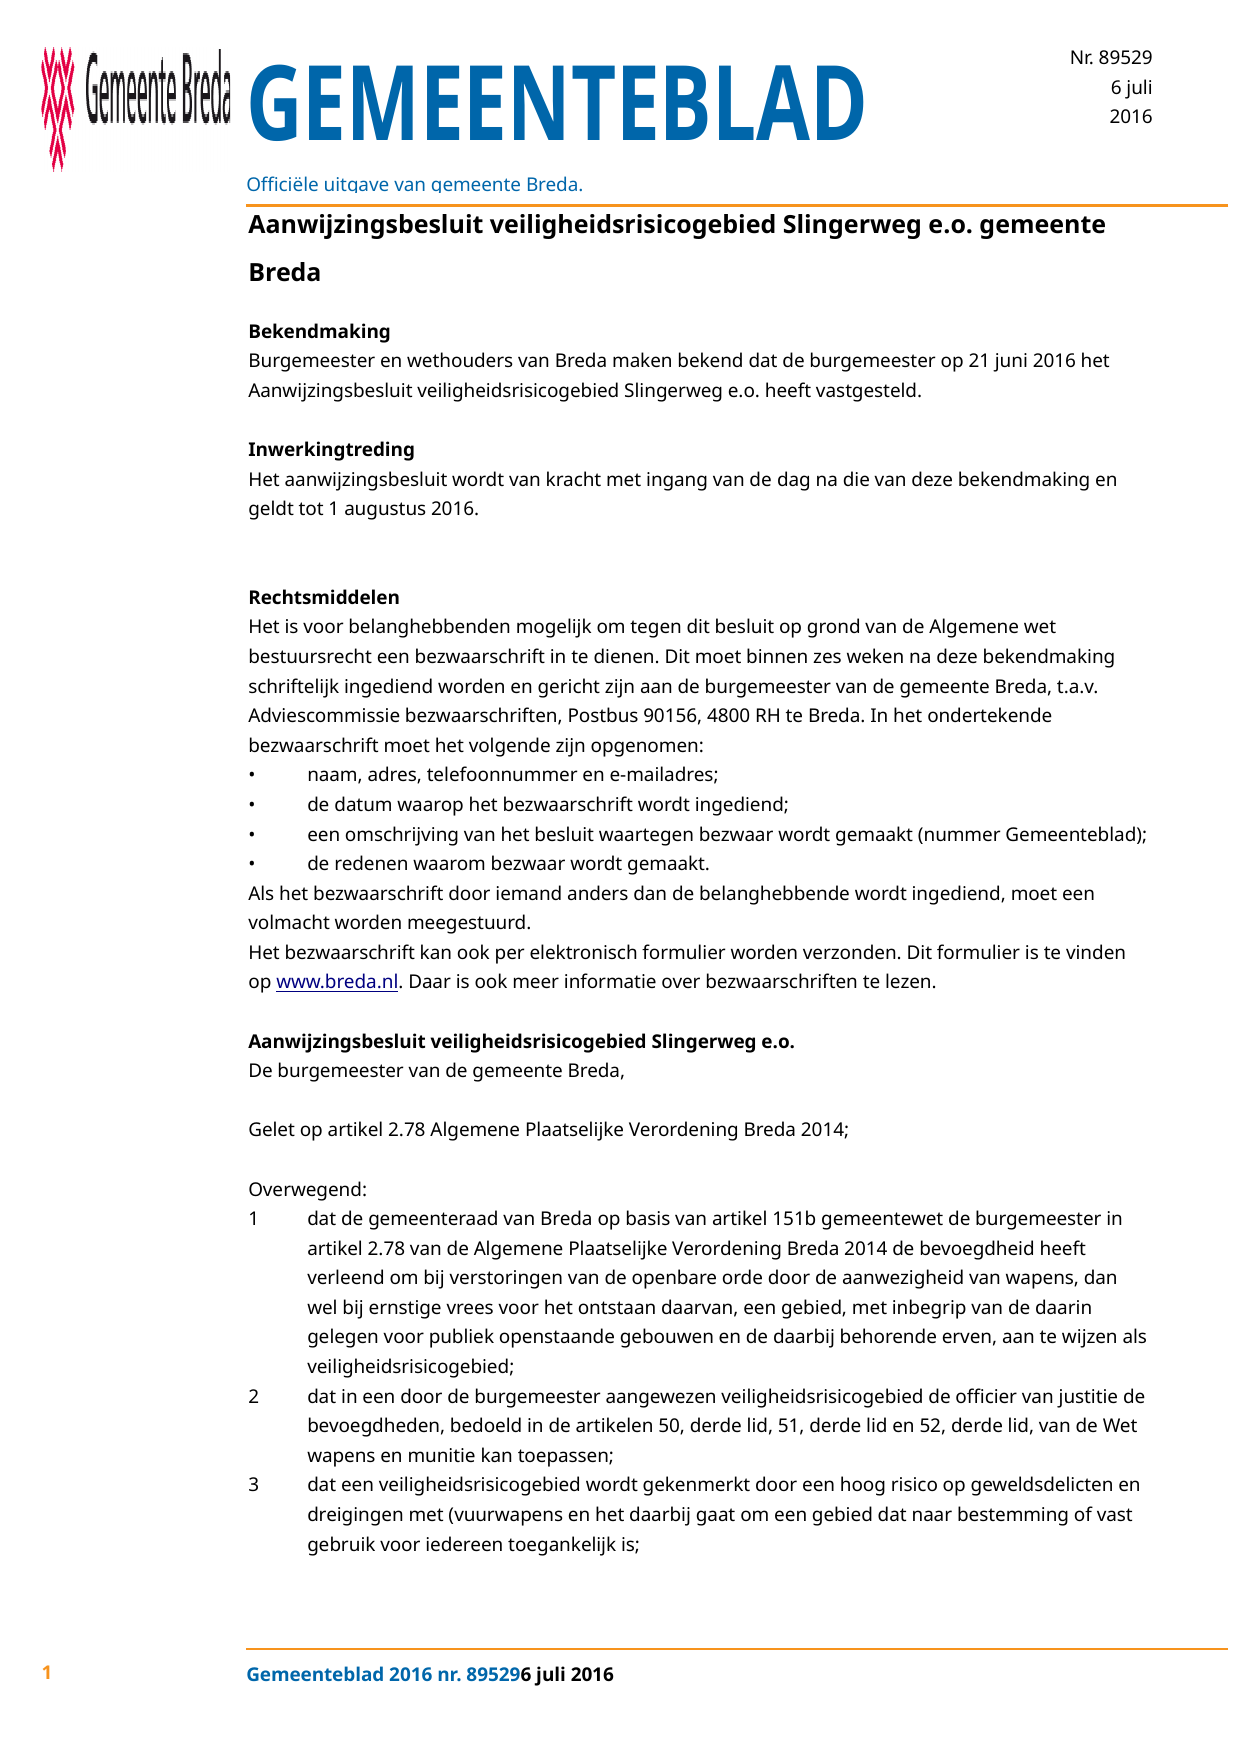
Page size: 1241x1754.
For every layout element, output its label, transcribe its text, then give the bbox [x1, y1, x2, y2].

list de datum waarop het bezwaarschrift wordt ingediend; [248, 791, 1152, 817]
text Bekendmaking [248, 318, 1152, 344]
text Als het bezwaarschrift door iemand anders dan de belanghebbende wordt ingediend, moet een volmacht worden meegestuurd. [248, 880, 1152, 935]
list een omschrijving van het besluit waartegen bezwaar wordt gemaakt (nummer Gemeenteblad); [248, 821, 1152, 847]
text Het bezwaarschrift kan ook per elektronisch formulier worden verzonden. Dit formulier is te vinden op www.breda.nl. Daar is ook meer informatie over bezwaarschriften te lezen. [248, 939, 1152, 994]
text Inwerkingtreding [248, 436, 1152, 462]
picture [41, 47, 231, 172]
text Rechtsmiddelen [248, 584, 1152, 610]
text Overwegend: [248, 1176, 1152, 1202]
list dat in een door de burgemeester aangewezen veiligheidsrisicogebied de officier van justitie de bevoegdheden, bedoeld in de artikelen 50, derde lid, 51, derde lid en 52, derde lid, van de Wet wapens en munitie kan toepassen; [248, 1383, 1152, 1468]
text Aanwijzingsbesluit veiligheidsrisicogebied Slingerweg e.o. gemeente Breda [248, 207, 1152, 288]
list naam, adres, telefoonnummer en e-mailadres; [248, 762, 1152, 787]
list de redenen waarom bezwaar wordt gemaakt. [248, 850, 1152, 876]
list dat de gemeenteraad van Breda op basis van artikel 151b gemeentewet de burgemeester in artikel 2.78 van de Algemene Plaatselijke Verordening Breda 2014 de bevoegdheid heeft verleend om bij verstoringen van de openbare orde door de aanwezigheid van wapens, dan wel bij ernstige vrees voor het ontstaan daarvan, een gebied, met inbegrip van de daarin gelegen voor publiek openstaande gebouwen en de daarbij behorende erven, aan te wijzen als veiligheidsrisicogebied; [248, 1205, 1152, 1379]
text Gelet op artikel 2.78 Algemene Plaatselijke Verordening Breda 2014; [248, 1117, 1152, 1142]
text Aanwijzingsbesluit veiligheidsrisicogebied Slingerweg e.o. [248, 1028, 1152, 1054]
text Het is voor belanghebbenden mogelijk om tegen dit besluit op grond van de Algemene wet bestuursrecht een bezwaarschrift in te dienen. Dit moet binnen zes weken na deze bekendmaking schriftelijk ingediend worden en gericht zijn aan de burgemeester van de gemeente Breda, t.a.v. Adviescommissie bezwaarschriften, Postbus 90156, 4800 RH te Breda. In het ondertekende bezwaarschrift moet het volgende zijn opgenomen: [248, 614, 1152, 758]
list dat een veiligheidsrisicogebied wordt gekenmerkt door een hoog risico op geweldsdelicten en dreigingen met (vuurwapens en het daarbij gaat om een gebied dat naar bestemming of vast gebruik voor iedereen toegankelijk is; [248, 1472, 1152, 1557]
text Het aanwijzingsbesluit wordt van kracht met ingang van de dag na die van deze bekendmaking en geldt tot 1 augustus 2016. [248, 466, 1152, 521]
text Burgemeester en wethouders van Breda maken bekend dat de burgemeester op 21 juni 2016 het Aanwijzingsbesluit veiligheidsrisicogebied Slingerweg e.o. heeft vastgesteld. [248, 347, 1152, 403]
text De burgemeester van de gemeente Breda, [248, 1057, 1152, 1083]
